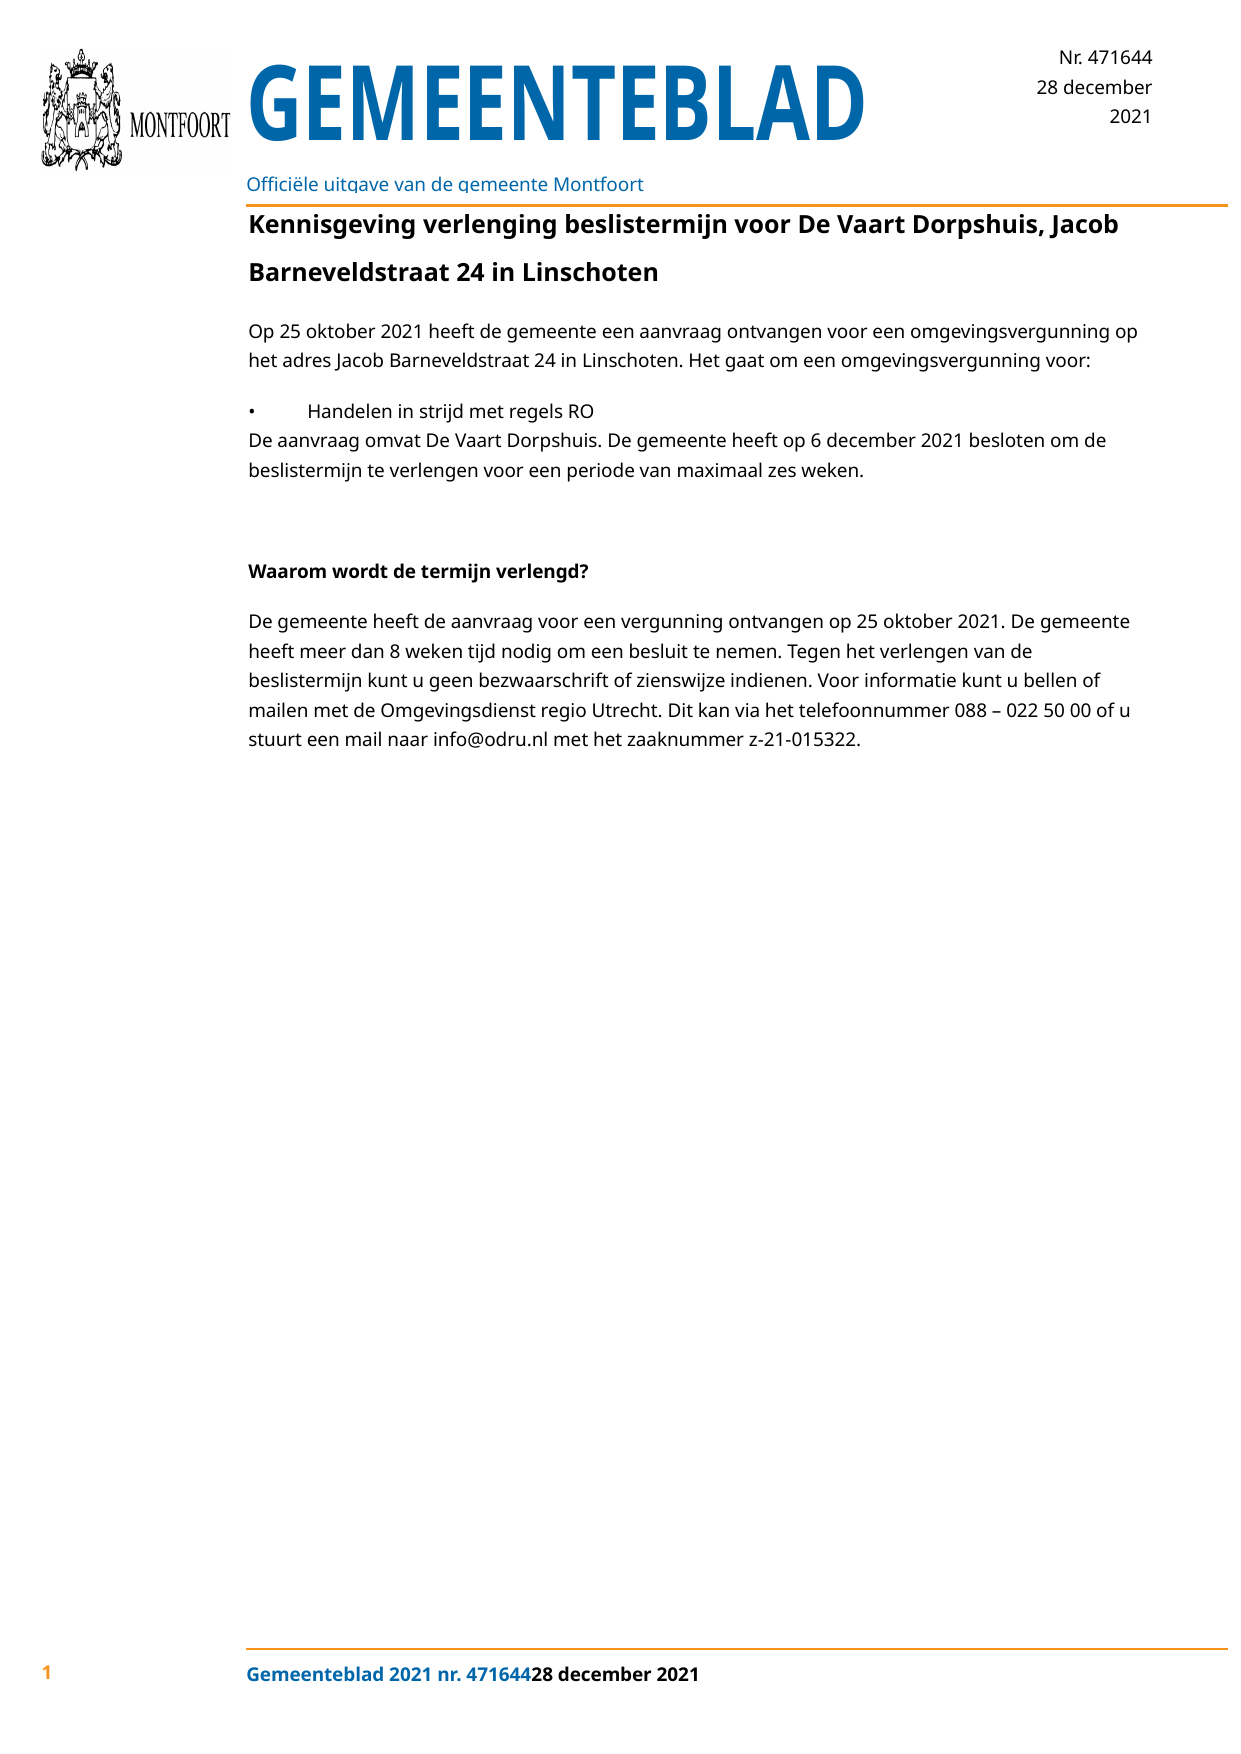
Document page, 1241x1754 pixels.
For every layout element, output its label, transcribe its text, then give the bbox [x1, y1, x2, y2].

text De aanvraag omvat De Vaart Dorpshuis. De gemeente heeft op 6 december 2021 besloten om de beslistermijn te verlengen voor een periode van maximaal zes weken. [248, 427, 1152, 483]
text Waarom wordt de termijn verlengd? [248, 558, 1152, 584]
picture [41, 47, 231, 172]
text De gemeente heeft de aanvraag voor een vergunning ontvangen op 25 oktober 2021. De gemeente heeft meer dan 8 weken tijd nodig om een besluit te nemen. Tegen het verlengen van de beslistermijn kunt u geen bezwaarschrift of zienswijze indienen. Voor informatie kunt u bellen of mailen met de Omgevingsdienst regio Utrecht. Dit kan via het telefoonnummer 088 – 022 50 00 of u stuurt een mail naar info@odru.nl met het zaaknummer z-21-015322. [248, 608, 1152, 752]
list Handelen in strijd met regels RO [248, 398, 1152, 424]
text Op 25 oktober 2021 heeft de gemeente een aanvraag ontvangen voor een omgevingsvergunning op het adres Jacob Barneveldstraat 24 in Linschoten. Het gaat om een omgevingsvergunning voor: [248, 318, 1152, 373]
text Kennisgeving verlenging beslistermijn voor De Vaart Dorpshuis, Jacob Barneveldstraat 24 in Linschoten [248, 207, 1152, 288]
